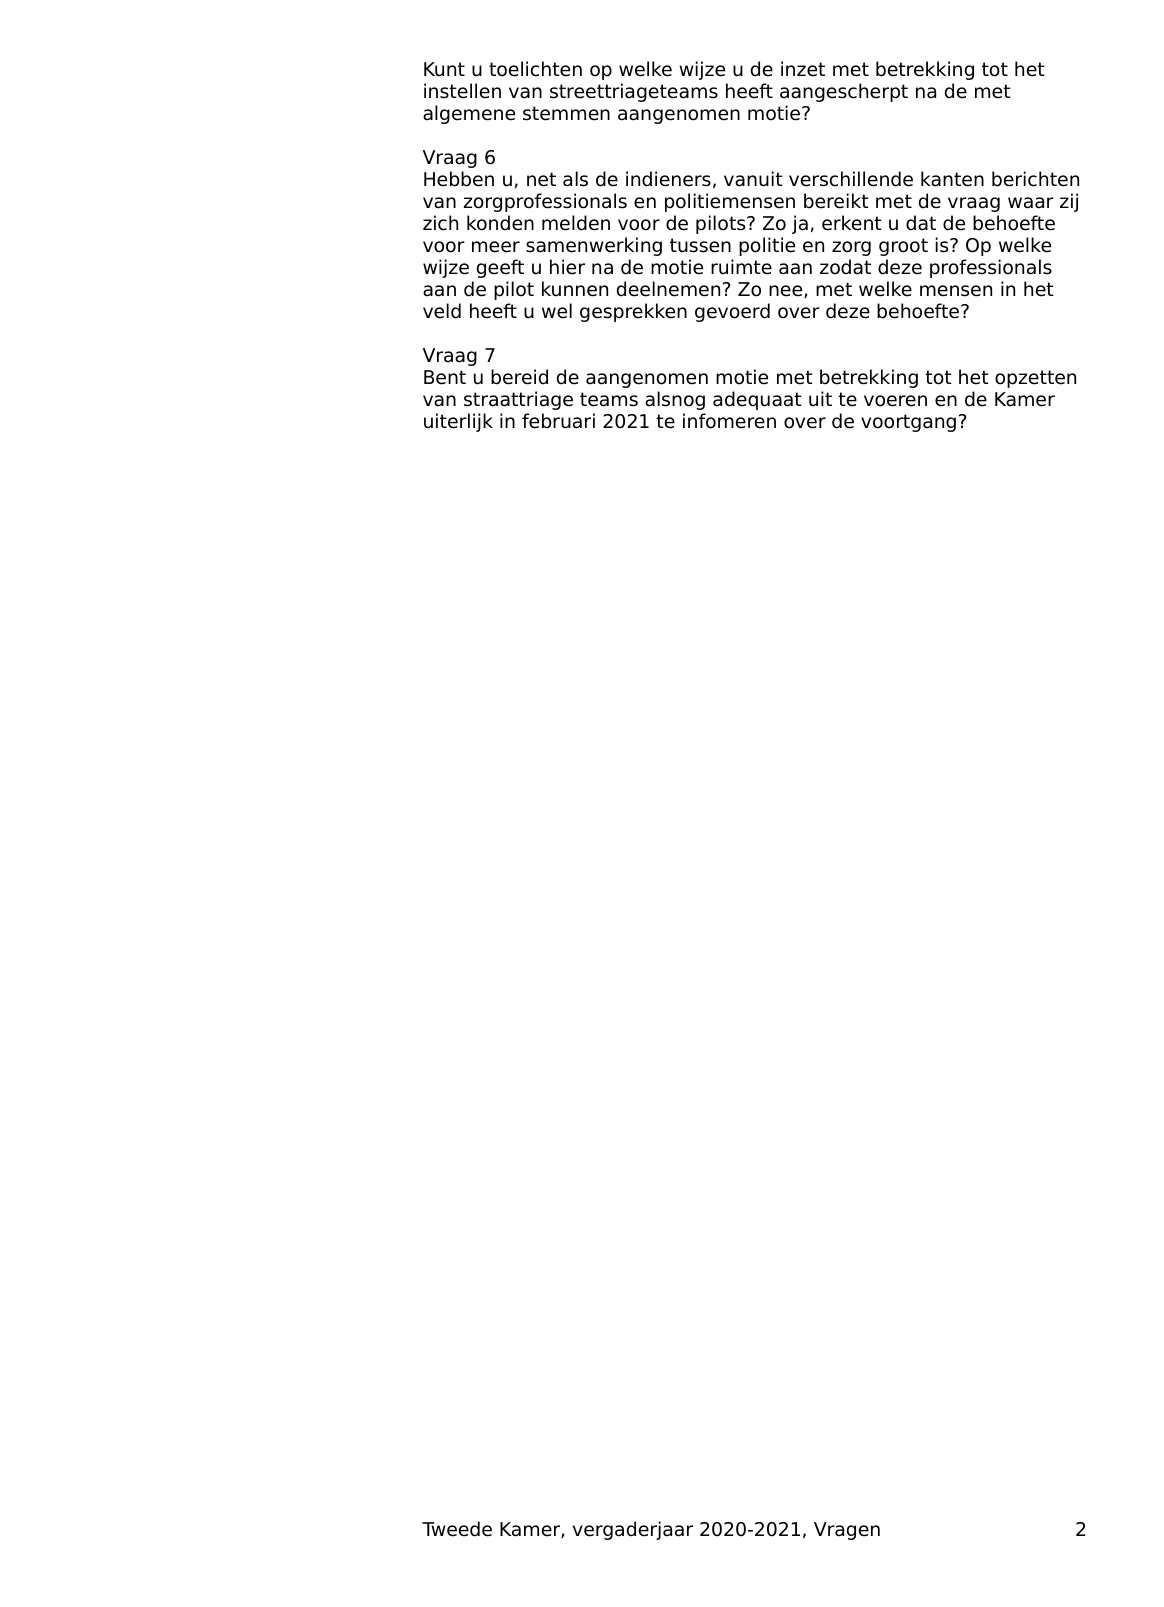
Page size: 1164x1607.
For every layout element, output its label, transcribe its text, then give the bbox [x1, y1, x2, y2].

text Bent u bereid de aangenomen motie met betrekking tot het opzetten van straattriage teams alsnog adequaat uit te voeren en de Kamer uiterlijk in februari 2021 te infomeren over de voortgang? [422, 367, 1087, 433]
text Vraag 6 [422, 147, 1087, 169]
text Hebben u, net als de indieners, vanuit verschillende kanten berichten van zorgprofessionals en politiemensen bereikt met de vraag waar zij zich konden melden voor de pilots? Zo ja, erkent u dat de behoefte voor meer samenwerking tussen politie en zorg groot is? Op welke wijze geeft u hier na de motie ruimte aan zodat deze professionals aan de pilot kunnen deelnemen? Zo nee, met welke mensen in het veld heeft u wel gesprekken gevoerd over deze behoefte? [422, 169, 1087, 323]
text Vraag 7 [422, 345, 1087, 367]
text Kunt u toelichten op welke wijze u de inzet met betrekking tot het instellen van streettriageteams heeft aangescherpt na de met algemene stemmen aangenomen motie? [422, 59, 1087, 125]
